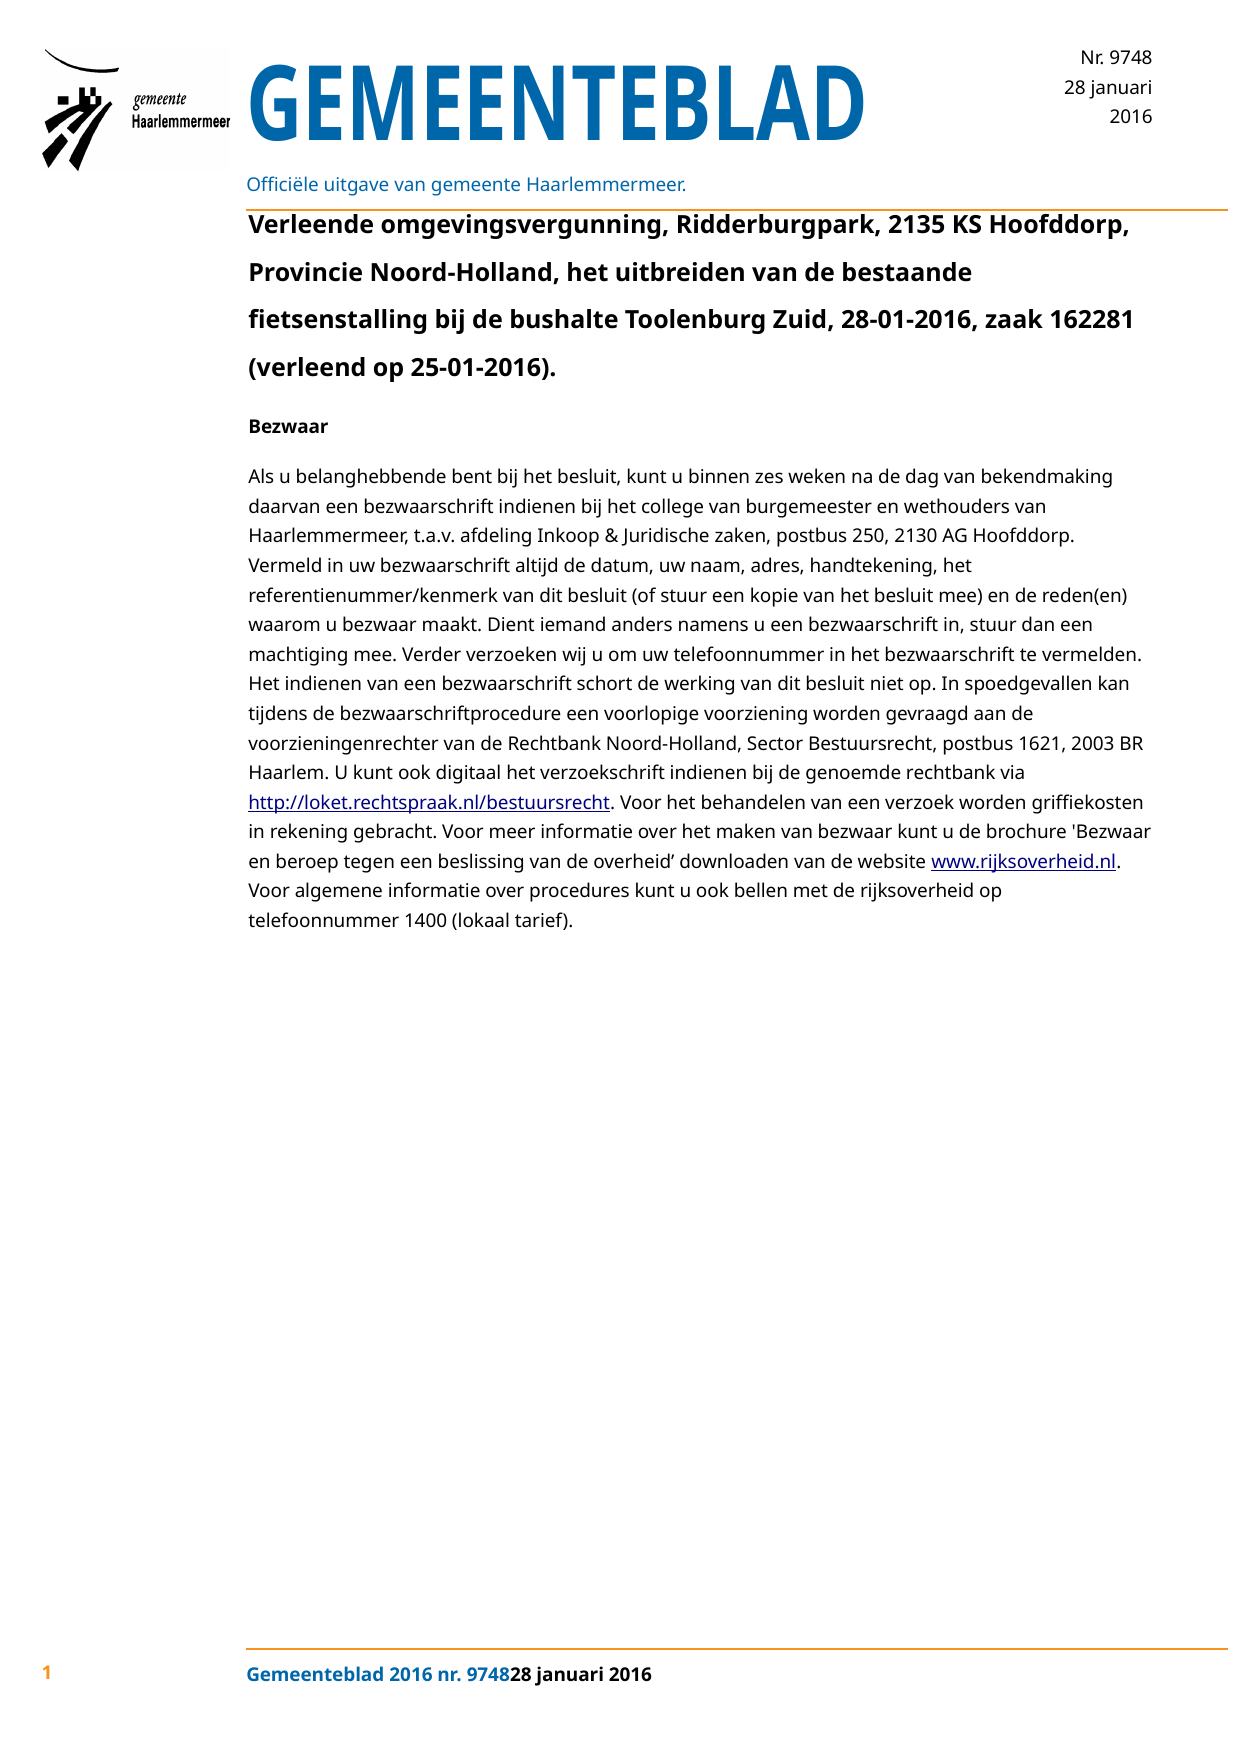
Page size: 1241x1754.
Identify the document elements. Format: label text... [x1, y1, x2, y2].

text Als u belanghebbende bent bij het besluit, kunt u binnen zes weken na de dag van bekendmaking daarvan een bezwaarschrift indienen bij het college van burgemeester en wethouders van Haarlemmermeer, t.a.v. afdeling Inkoop & Juridische zaken, postbus 250, 2130 AG Hoofddorp. Vermeld in uw bezwaarschrift altijd de datum, uw naam, adres, handtekening, het referentienummer/kenmerk van dit besluit (of stuur een kopie van het besluit mee) en de reden(en) waarom u bezwaar maakt. Dient iemand anders namens u een bezwaarschrift in, stuur dan een machtiging mee. Verder verzoeken wij u om uw telefoonnummer in het bezwaarschrift te vermelden. Het indienen van een bezwaarschrift schort de werking van dit besluit niet op. In spoedgevallen kan tijdens de bezwaarschriftprocedure een voorlopige voorziening worden gevraagd aan de voorzieningenrechter van de Rechtbank Noord-Holland, Sector Bestuursrecht, postbus 1621, 2003 BR Haarlem. U kunt ook digitaal het verzoekschrift indienen bij de genoemde rechtbank via http://loket.rechtspraak.nl/bestuursrecht. Voor het behandelen van een verzoek worden griffiekosten in rekening gebracht. Voor meer informatie over het maken van bezwaar kunt u de brochure 'Bezwaar en beroep tegen een beslissing van de overheid’ downloaden van de website www.rijksoverheid.nl. Voor algemene informatie over procedures kunt u ook bellen met de rijksoverheid op telefoonnummer 1400 (lokaal tarief). [248, 463, 1152, 933]
text Bezwaar [248, 413, 1152, 439]
picture [41, 47, 231, 172]
text Verleende omgevingsvergunning, Ridderburgpark, 2135 KS Hoofddorp, Provincie Noord-Holland, het uitbreiden van de bestaande fietsenstalling bij de bushalte Toolenburg Zuid, 28-01-2016, zaak 162281 (verleend op 25-01-2016). [248, 211, 1152, 384]
